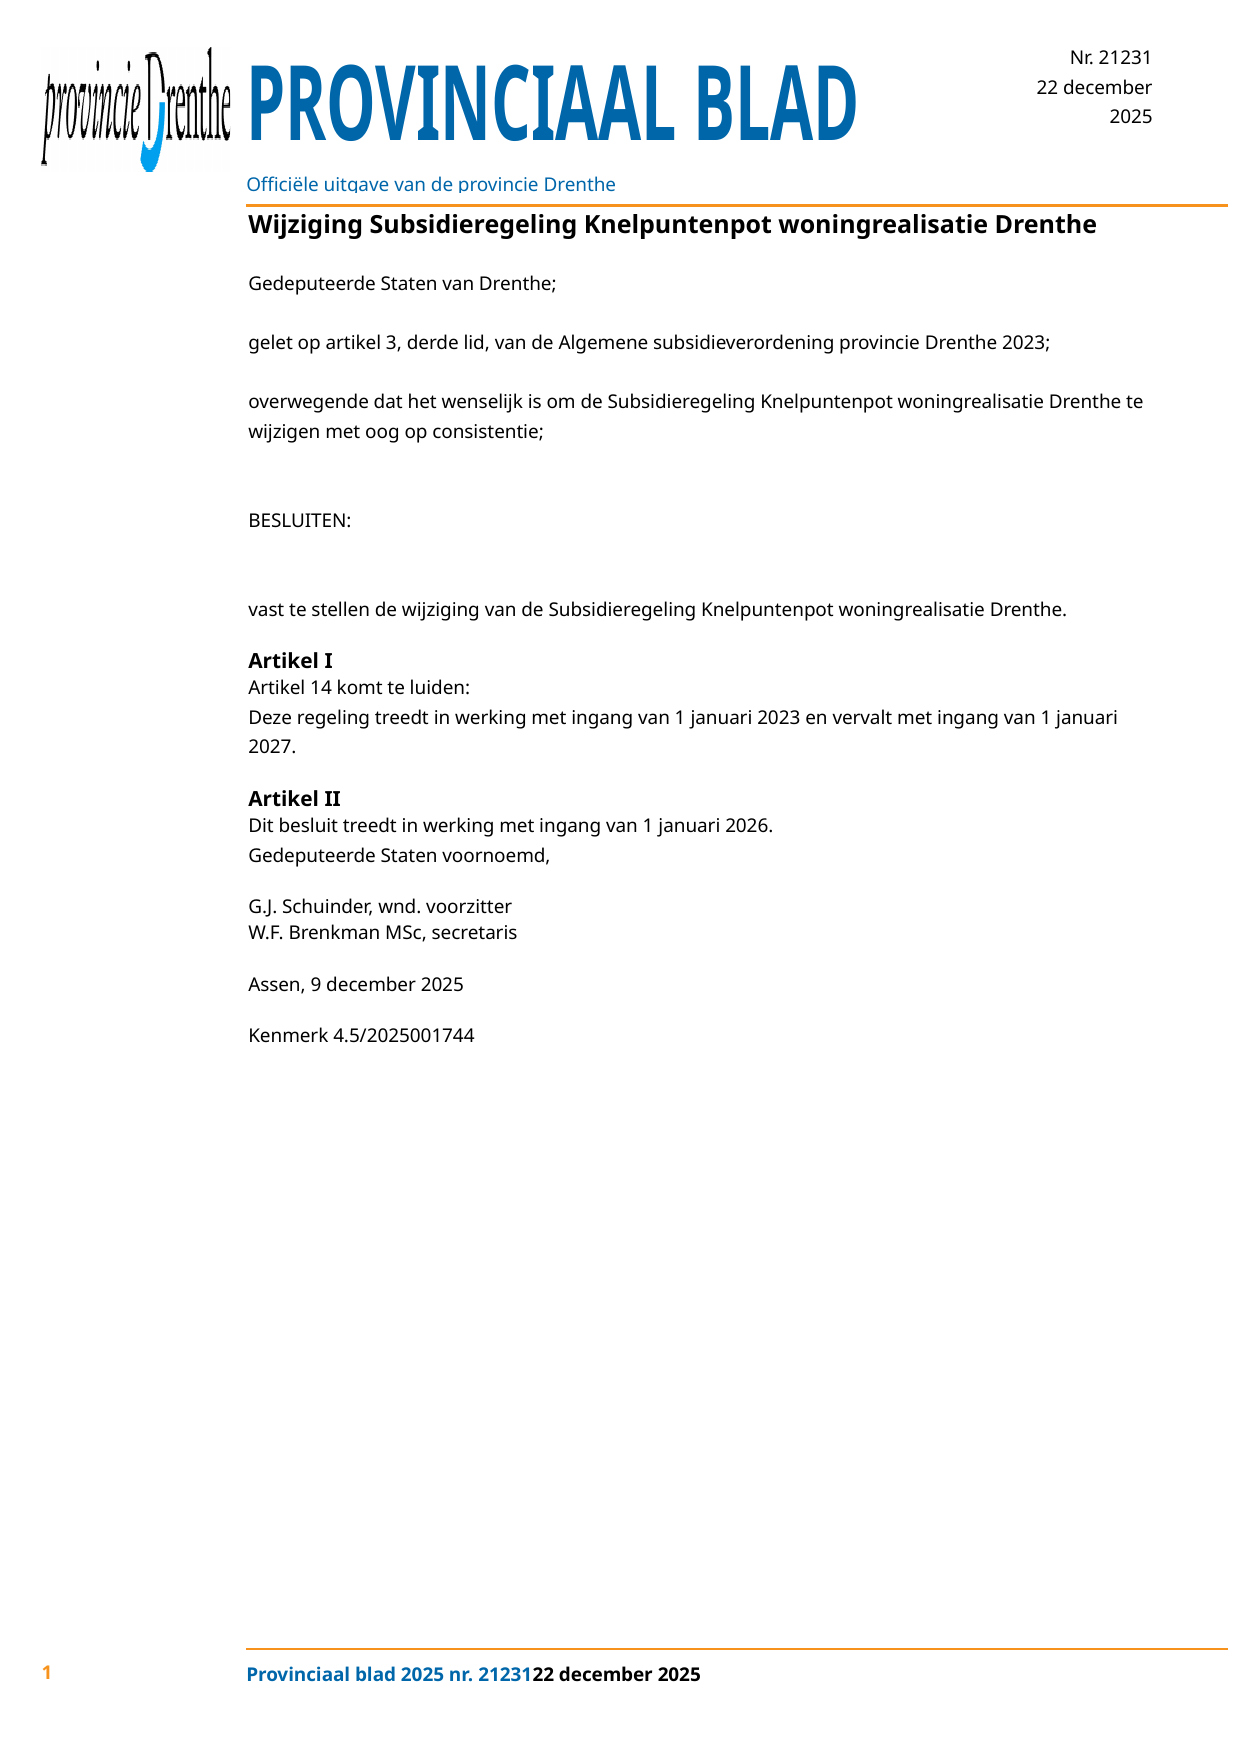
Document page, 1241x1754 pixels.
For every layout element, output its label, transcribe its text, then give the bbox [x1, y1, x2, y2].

text Deze regeling treedt in werking met ingang van 1 januari 2023 en vervalt met ingang van 1 januari 2027. [248, 704, 1152, 759]
text gelet op artikel 3, derde lid, van de Algemene subsidieverordening provincie Drenthe 2023; [248, 329, 1152, 355]
picture [41, 47, 231, 172]
text overwegende dat het wenselijk is om de Subsidieregeling Knelpuntenpot woningrealisatie Drenthe te wijzigen met oog op consistentie; [248, 389, 1152, 444]
text vast te stellen de wijziging van de Subsidieregeling Knelpuntenpot woningrealisatie Drenthe. [248, 596, 1152, 621]
text W.F. Brenkman MSc, secretaris [248, 919, 1152, 945]
text Gedeputeerde Staten van Drenthe; [248, 270, 1152, 296]
text G.J. Schuinder, wnd. voorzitter [248, 894, 1152, 919]
text Artikel 14 komt te luiden: [248, 674, 1152, 700]
text Kenmerk 4.5/2025001744 [248, 1022, 1152, 1048]
text Dit besluit treedt in werking met ingang van 1 januari 2026. [248, 813, 1152, 838]
text BESLUITEN: [248, 507, 1152, 533]
text Artikel I [248, 646, 1152, 674]
text Assen, 9 december 2025 [248, 971, 1152, 997]
text Artikel II [248, 784, 1152, 813]
text Wijziging Subsidieregeling Knelpuntenpot woningrealisatie Drenthe [248, 207, 1152, 241]
text Gedeputeerde Staten voornoemd, [248, 842, 1152, 868]
